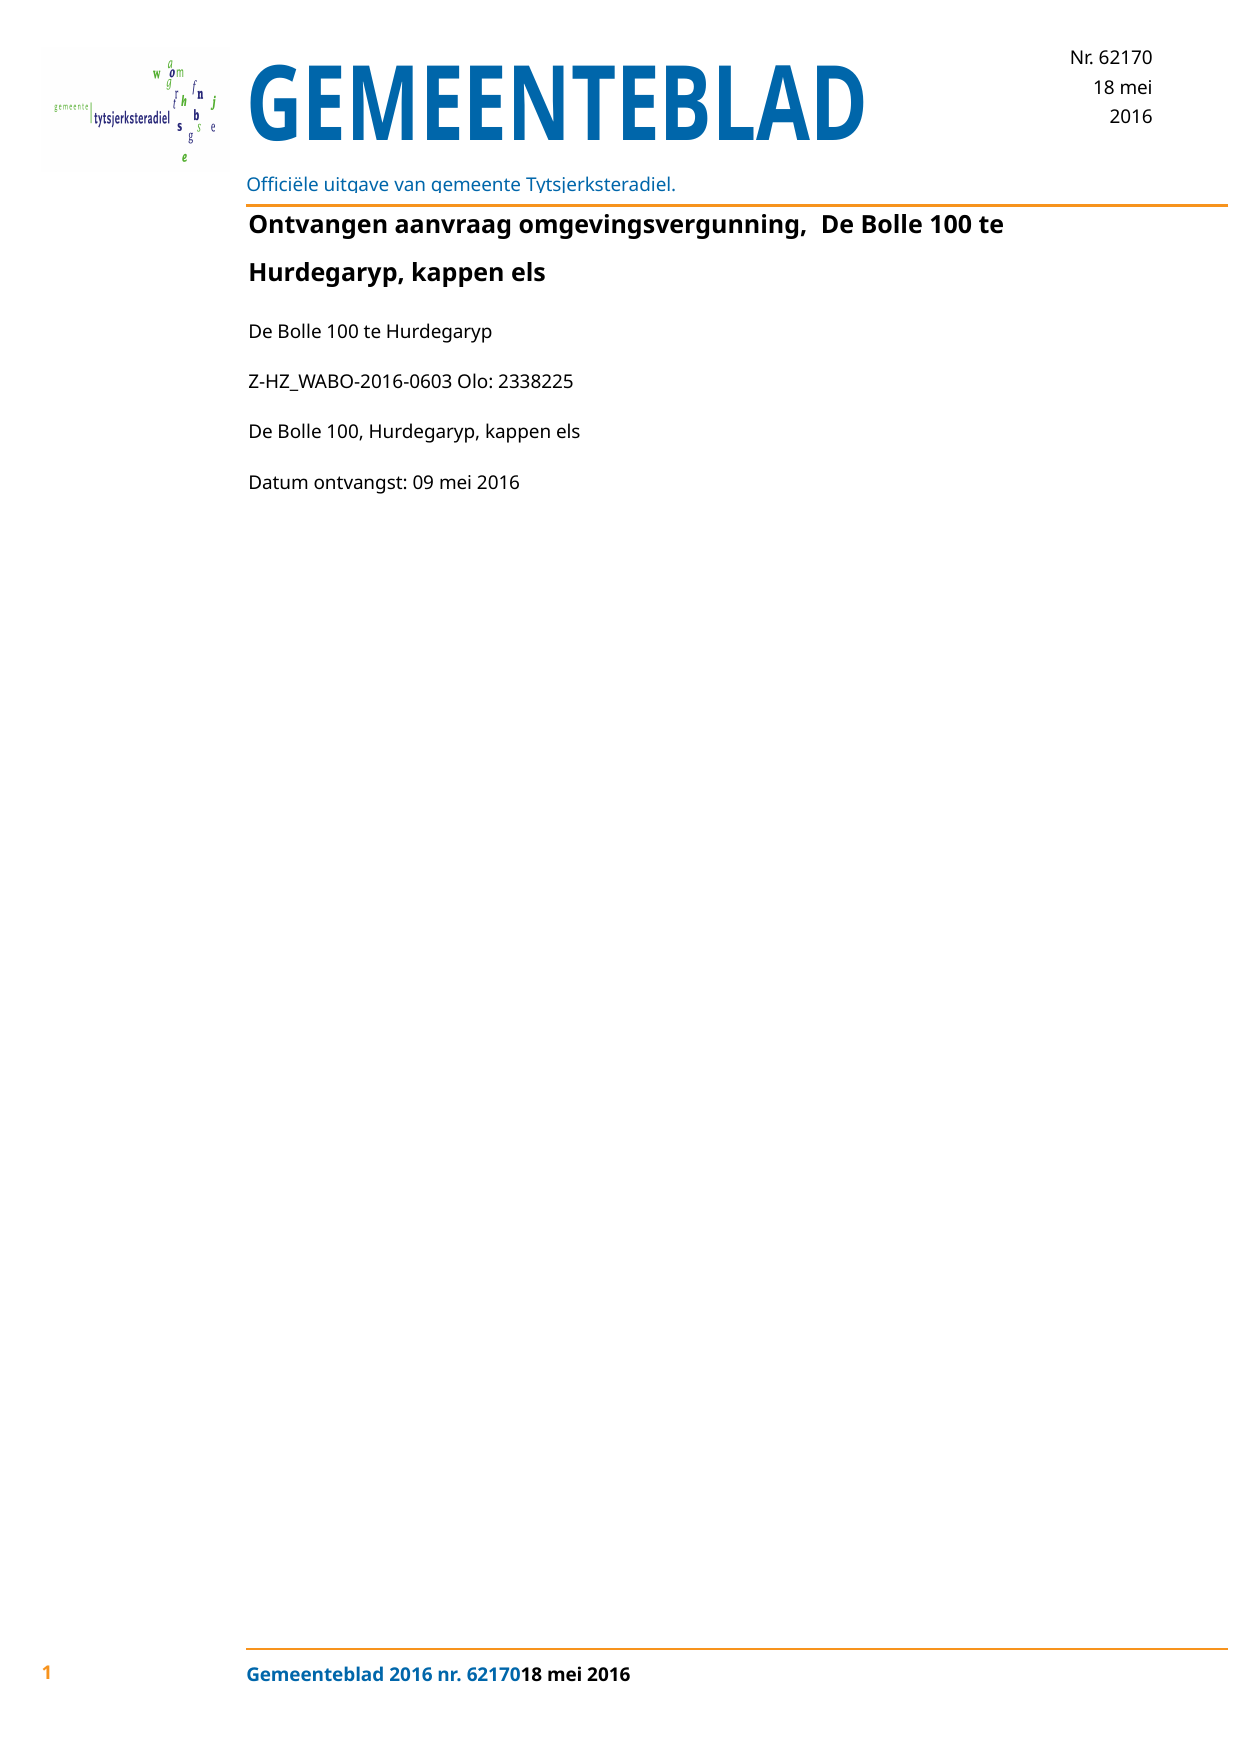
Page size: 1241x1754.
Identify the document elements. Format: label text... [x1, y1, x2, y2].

text De Bolle 100, Hurdegaryp, kappen els [248, 419, 1152, 444]
text Datum ontvangst: 09 mei 2016 [248, 469, 1152, 495]
text Z-HZ_WABO-2016-0603 Olo: 2338225 [248, 368, 1152, 394]
picture [41, 47, 231, 172]
text Ontvangen aanvraag omgevingsvergunning, De Bolle 100 te Hurdegaryp, kappen els [248, 207, 1152, 288]
text De Bolle 100 te Hurdegaryp [248, 318, 1152, 344]
